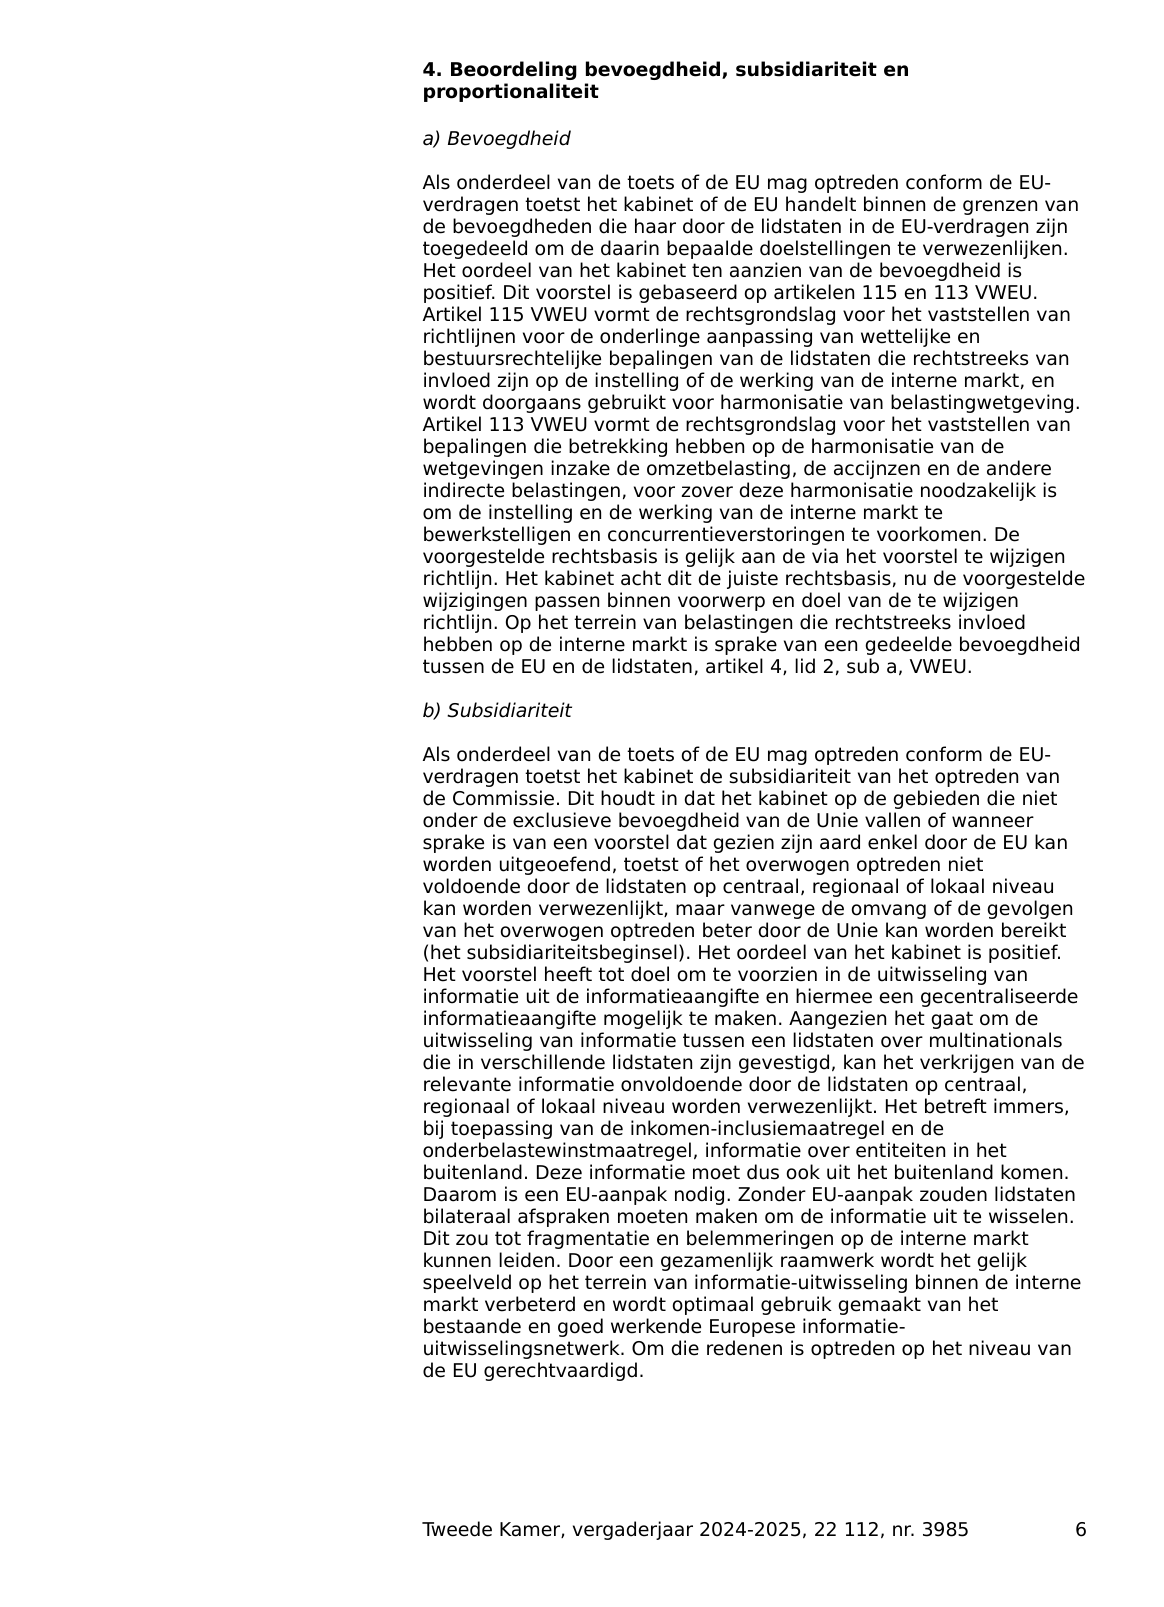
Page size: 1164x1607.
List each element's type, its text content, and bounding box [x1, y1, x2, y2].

text Als onderdeel van de toets of de EU mag optreden conform de EU-verdragen toetst het kabinet of de EU handelt binnen de grenzen van de bevoegdheden die haar door de lidstaten in de EU-verdragen zijn toegedeeld om de daarin bepaalde doelstellingen te verwezenlijken. Het oordeel van het kabinet ten aanzien van de bevoegdheid is positief. Dit voorstel is gebaseerd op artikelen 115 en 113 VWEU. Artikel 115 VWEU vormt de rechtsgrondslag voor het vaststellen van richtlijnen voor de onderlinge aanpassing van wettelijke en bestuursrechtelijke bepalingen van de lidstaten die rechtstreeks van invloed zijn op de instelling of de werking van de interne markt, en wordt doorgaans gebruikt voor harmonisatie van belastingwetgeving. Artikel 113 VWEU vormt de rechtsgrondslag voor het vaststellen van bepalingen die betrekking hebben op de harmonisatie van de wetgevingen inzake de omzetbelasting, de accijnzen en de andere indirecte belastingen, voor zover deze harmonisatie noodzakelijk is om de instelling en de werking van de interne markt te bewerkstelligen en concurrentieverstoringen te voorkomen. De voorgestelde rechtsbasis is gelijk aan de via het voorstel te wijzigen richtlijn. Het kabinet acht dit de juiste rechtsbasis, nu de voorgestelde wijzigingen passen binnen voorwerp en doel van de te wijzigen richtlijn. Op het terrein van belastingen die rechtstreeks invloed hebben op de interne markt is sprake van een gedeelde bevoegdheid tussen de EU en de lidstaten, artikel 4, lid 2, sub a, VWEU. [422, 172, 1087, 678]
subtitle a) Bevoegdheid [422, 128, 1087, 150]
subtitle b) Subsidiariteit [422, 700, 1087, 722]
subtitle 4. Beoordeling bevoegdheid, subsidiariteit en proportionaliteit [422, 59, 1087, 103]
text Als onderdeel van de toets of de EU mag optreden conform de EU-verdragen toetst het kabinet de subsidiariteit van het optreden van de Commissie. Dit houdt in dat het kabinet op de gebieden die niet onder de exclusieve bevoegdheid van de Unie vallen of wanneer sprake is van een voorstel dat gezien zijn aard enkel door de EU kan worden uitgeoefend, toetst of het overwogen optreden niet voldoende door de lidstaten op centraal, regionaal of lokaal niveau kan worden verwezenlijkt, maar vanwege de omvang of de gevolgen van het overwogen optreden beter door de Unie kan worden bereikt (het subsidiariteitsbeginsel). Het oordeel van het kabinet is positief. Het voorstel heeft tot doel om te voorzien in de uitwisseling van informatie uit de informatieaangifte en hiermee een gecentraliseerde informatieaangifte mogelijk te maken. Aangezien het gaat om de uitwisseling van informatie tussen een lidstaten over multinationals die in verschillende lidstaten zijn gevestigd, kan het verkrijgen van de relevante informatie onvoldoende door de lidstaten op centraal, regionaal of lokaal niveau worden verwezenlijkt. Het betreft immers, bij toepassing van de inkomen-inclusiemaatregel en de onderbelastewinstmaatregel, informatie over entiteiten in het buitenland. Deze informatie moet dus ook uit het buitenland komen. Daarom is een EU-aanpak nodig. Zonder EU-aanpak zouden lidstaten bilateraal afspraken moeten maken om de informatie uit te wisselen. Dit zou tot fragmentatie en belemmeringen op de interne markt kunnen leiden. Door een gezamenlijk raamwerk wordt het gelijk speelveld op het terrein van informatie-uitwisseling binnen de interne markt verbeterd en wordt optimaal gebruik gemaakt van het bestaande en goed werkende Europese informatie-uitwisselingsnetwerk. Om die redenen is optreden op het niveau van de EU gerechtvaardigd. [422, 744, 1087, 1381]
